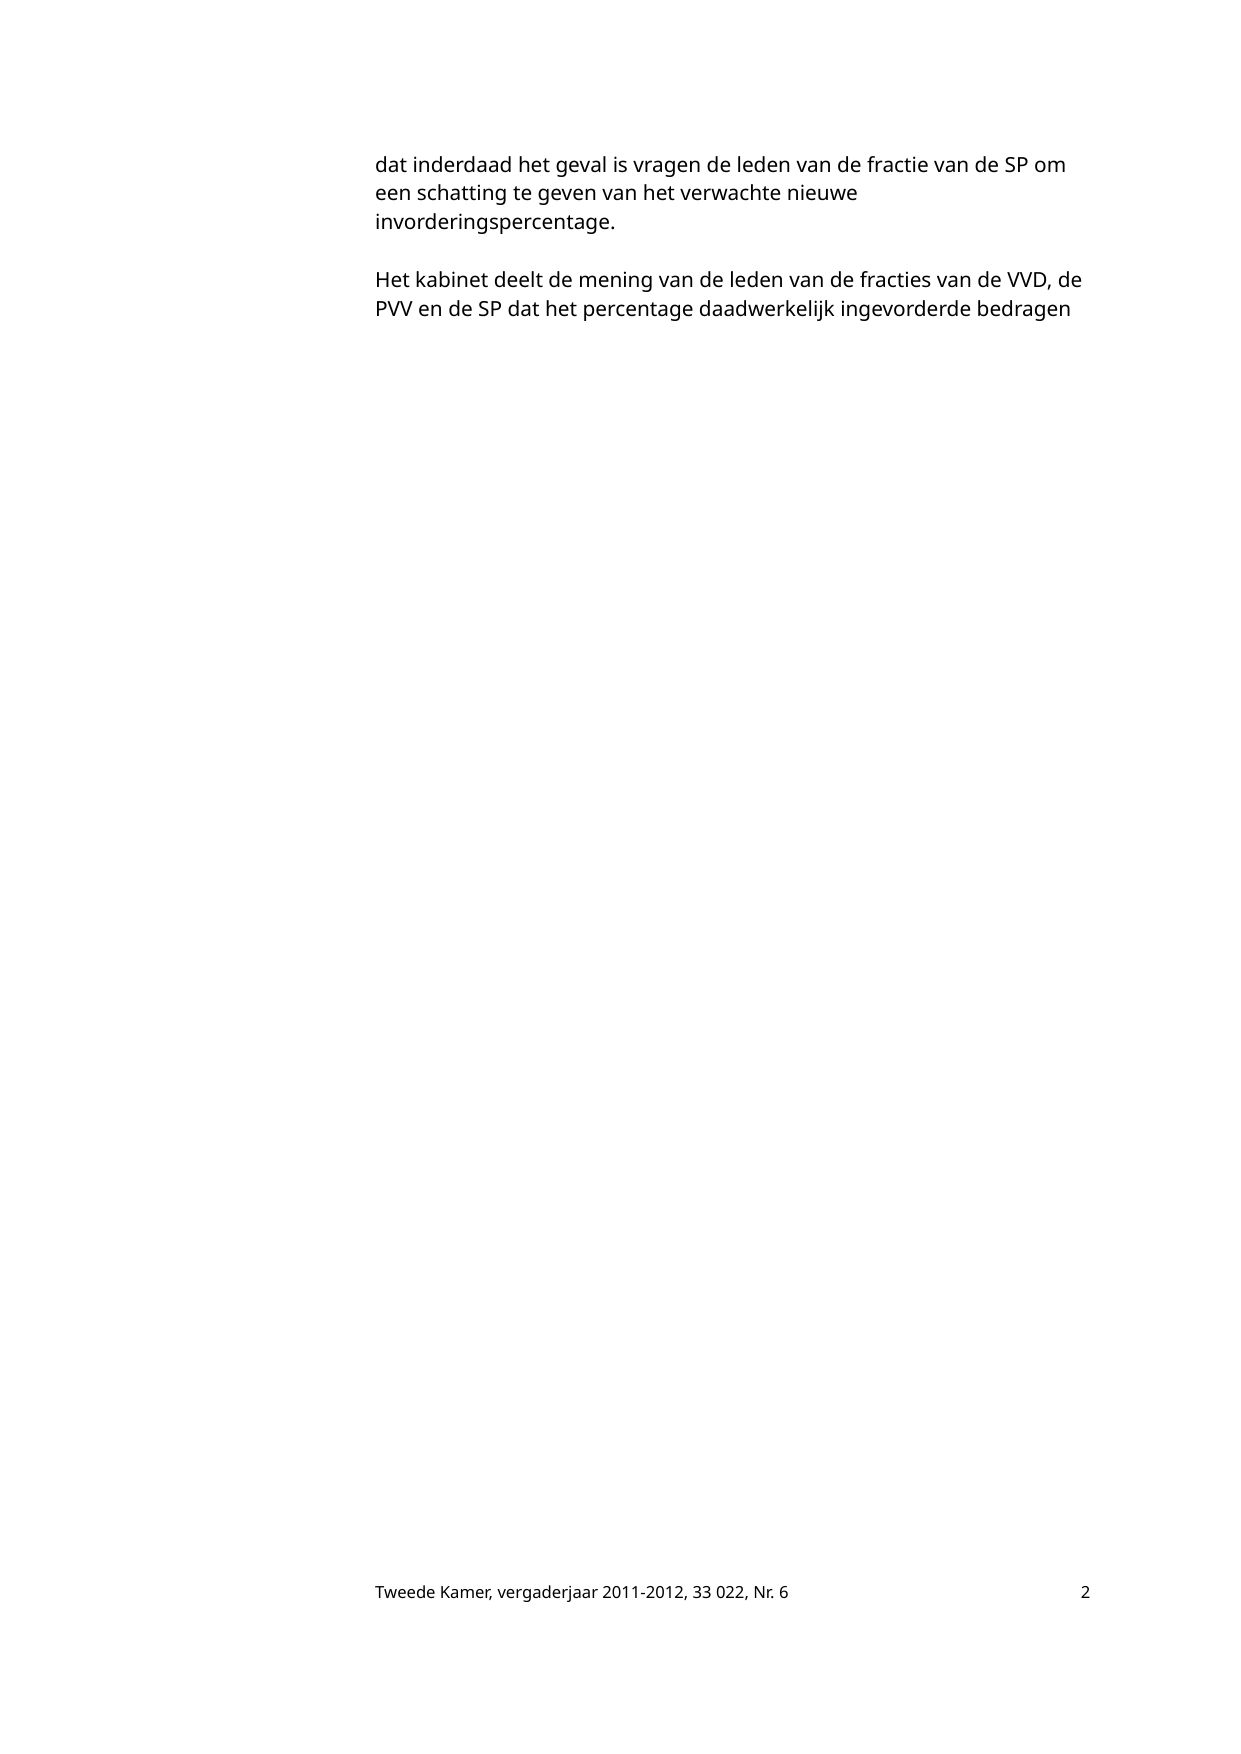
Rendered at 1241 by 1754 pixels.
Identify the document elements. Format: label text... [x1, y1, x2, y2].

text Het kabinet deelt de mening van de leden van de fracties van de VVD, de PVV en de SP dat het percentage daadwerkelijk ingevorderde bedragen [375, 265, 1090, 322]
text dat inderdaad het geval is vragen de leden van de fractie van de SP om een schatting te geven van het verwachte nieuwe invorderingspercentage. [375, 150, 1090, 235]
